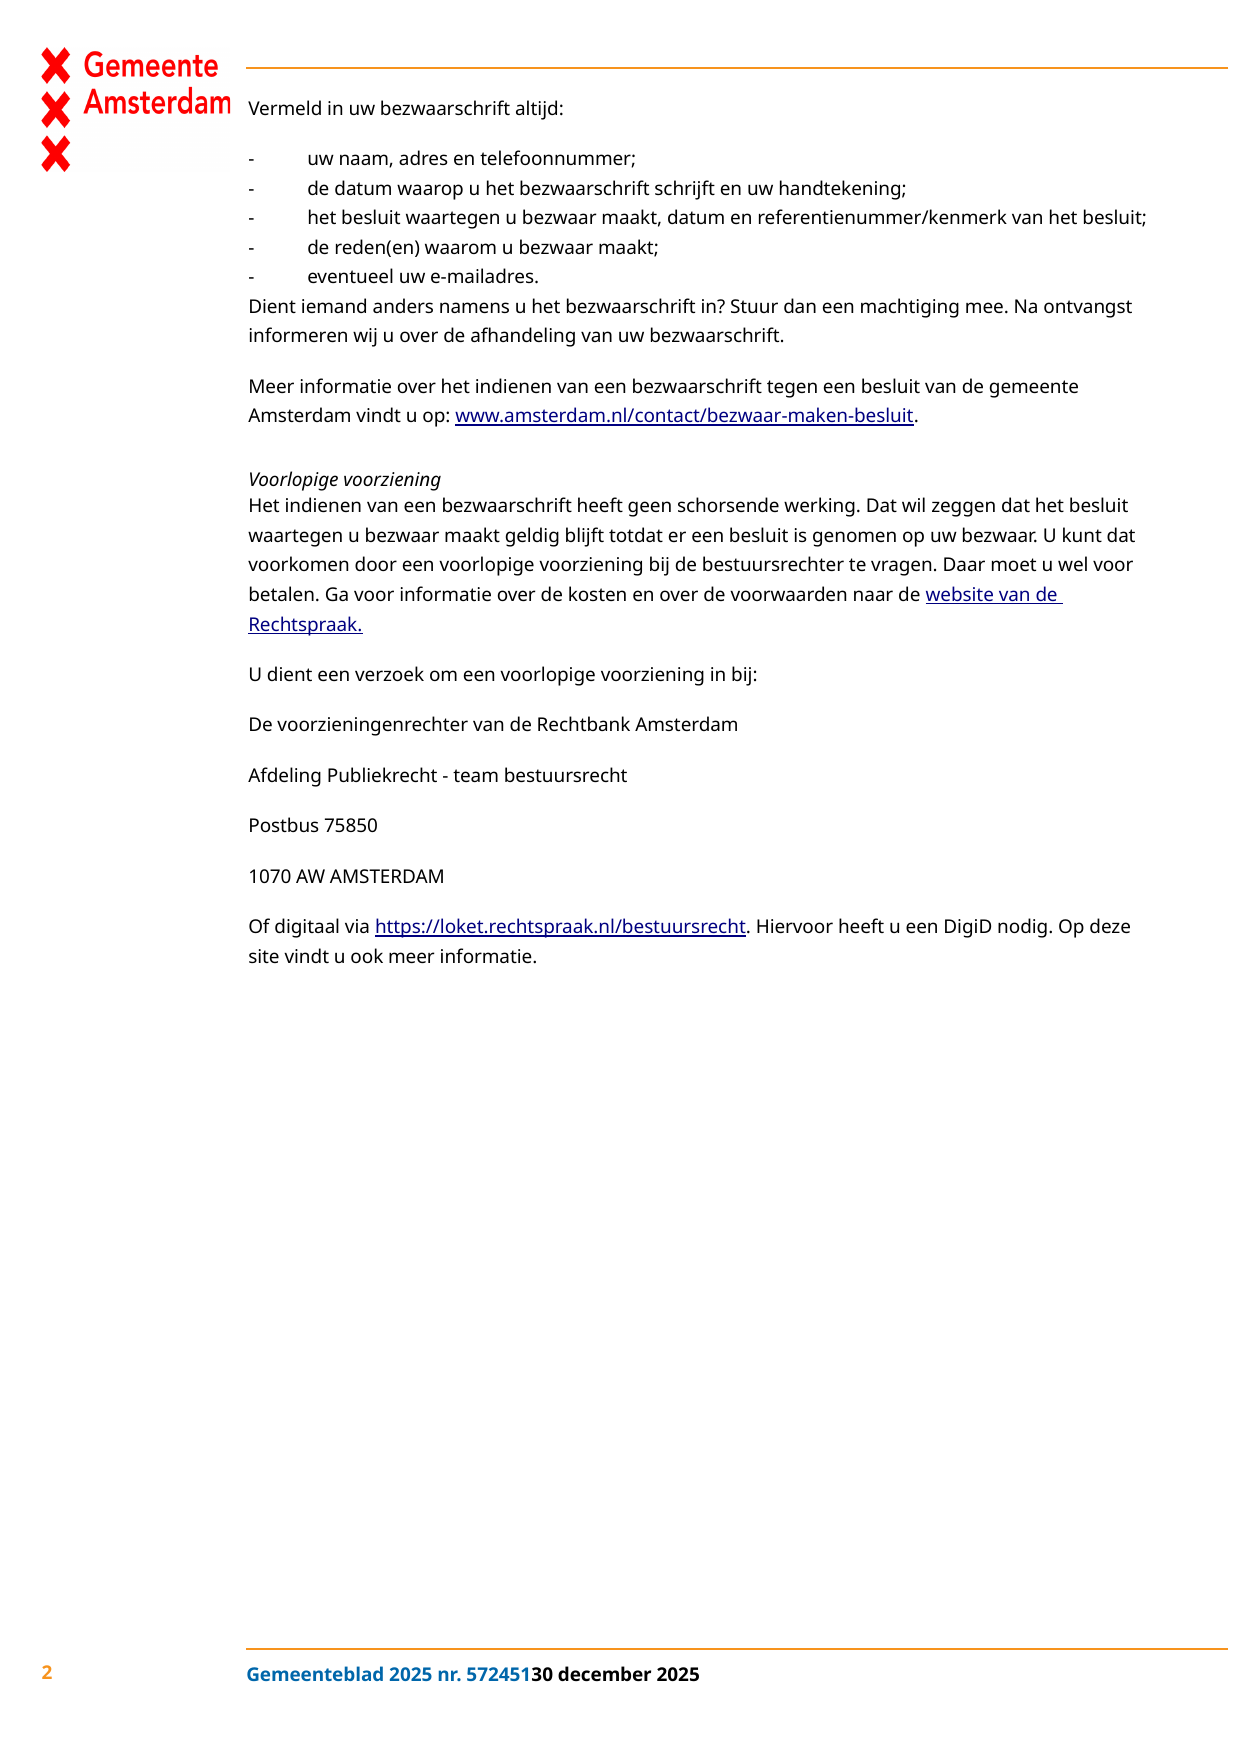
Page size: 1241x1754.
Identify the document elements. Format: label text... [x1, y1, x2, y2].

text Postbus 75850 [248, 812, 1152, 838]
text Of digitaal via https://loket.rechtspraak.nl/bestuursrecht. Hiervoor heeft u een DigiD nodig. Op deze site vindt u ook meer informatie. [248, 913, 1152, 968]
list de reden(en) waarom u bezwaar maakt; [248, 234, 1152, 260]
picture [41, 47, 231, 172]
text Voorlopige voorziening [248, 467, 1152, 492]
text Meer informatie over het indienen van een bezwaarschrift tegen een besluit van de gemeente Amsterdam vindt u op: www.amsterdam.nl/contact/bezwaar-maken-besluit. [248, 373, 1152, 428]
text Dient iemand anders namens u het bezwaarschrift in? Stuur dan een machtiging mee. Na ontvangst informeren wij u over de afhandeling van uw bezwaarschrift. [248, 293, 1152, 348]
list het besluit waartegen u bezwaar maakt, datum en referentienummer/kenmerk van het besluit; [248, 204, 1152, 230]
text Afdeling Publiekrecht - team bestuursrecht [248, 762, 1152, 788]
list de datum waarop u het bezwaarschrift schrijft en uw handtekening; [248, 175, 1152, 201]
list eventueel uw e-mailadres. [248, 263, 1152, 289]
text Het indienen van een bezwaarschrift heeft geen schorsende werking. Dat wil zeggen dat het besluit waartegen u bezwaar maakt geldig blijft totdat er een besluit is genomen op uw bezwaar. U kunt dat voorkomen door een voorlopige voorziening bij de bestuursrechter te vragen. Daar moet u wel voor betalen. Ga voor informatie over de kosten en over de voorwaarden naar de website van de Rechtspraak. [248, 492, 1152, 636]
text 1070 AW AMSTERDAM [248, 863, 1152, 888]
list uw naam, adres en telefoonnummer; [248, 145, 1152, 171]
text De voorzieningenrechter van de Rechtbank Amsterdam [248, 712, 1152, 737]
text U dient een verzoek om een voorlopige voorziening in bij: [248, 661, 1152, 687]
text Vermeld in uw bezwaarschrift altijd: [248, 95, 1152, 121]
